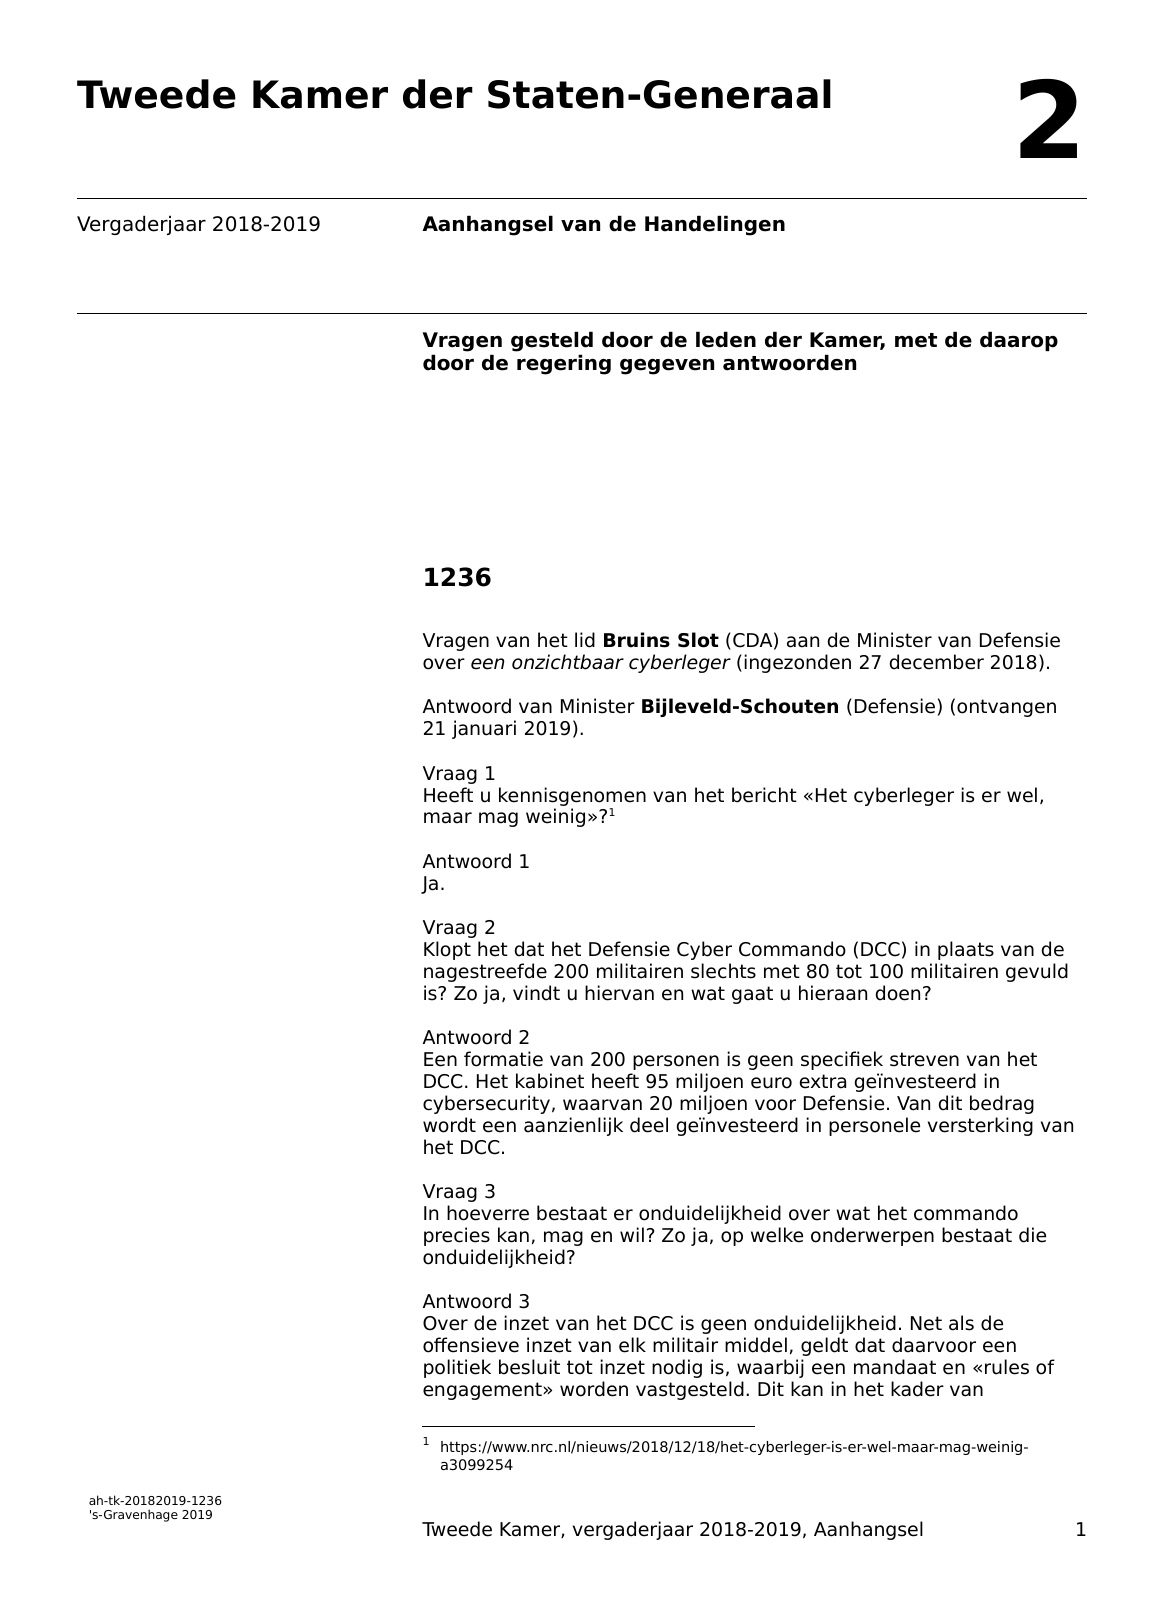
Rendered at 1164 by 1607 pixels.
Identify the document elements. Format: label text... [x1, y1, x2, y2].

text Over de inzet van het DCC is geen onduidelijkheid. Net als de offensieve inzet van elk militair middel, geldt dat daarvoor een politiek besluit tot inzet nodig is, waarbij een mandaat en «rules of engagement» worden vastgesteld. Dit kan in het kader van [422, 1313, 1087, 1401]
text Een formatie van 200 personen is geen specifiek streven van het DCC. Het kabinet heeft 95 miljoen euro extra geïnvesteerd in cybersecurity, waarvan 20 miljoen voor Defensie. Van dit bedrag wordt een aanzienlijk deel geïnvesteerd in personele versterking van het DCC. [422, 1049, 1087, 1159]
text Vraag 3 [422, 1181, 1087, 1203]
text Antwoord van Minister Bijleveld-Schouten (Defensie) (ontvangen 21 januari 2019). [422, 696, 1087, 740]
table_header 2 [886, 59, 1087, 198]
text ah-tk-20182019-1236 [88, 1494, 323, 1508]
text Heeft u kennisgenomen van het bericht «Het cyberleger is er wel, maar mag weinig»? [422, 784, 1087, 828]
table_cell Vragen gesteld door de leden der Kamer, met de daarop door de regering gegeven antwoorden [422, 314, 1087, 375]
text https://www.nrc.nl/nieuws/2018/12/18/het-cyberleger-is-er-wel-maar-mag-weinig-a3099254 [422, 1435, 1087, 1474]
text Antwoord 1 [422, 851, 1087, 873]
text Vragen van het lid Bruins Slot (CDA) aan de Minister van Defensie over een onzichtbaar cyberleger (ingezonden 27 december 2018). [422, 630, 1087, 674]
table_header Tweede Kamer der Staten-Generaal [77, 59, 886, 198]
text In hoeverre bestaat er onduidelijkheid over wat het commando precies kan, mag en wil? Zo ja, op welke onderwerpen bestaat die onduidelijkheid? [422, 1203, 1087, 1269]
table_cell Aanhangsel van de Handelingen [422, 199, 1087, 313]
table_cell Vergaderjaar 2018-2019 [77, 199, 422, 313]
text Vraag 1 [422, 762, 1087, 784]
table_cell [77, 314, 422, 375]
text 's-Gravenhage 2019 [88, 1508, 323, 1522]
text Vraag 2 [422, 917, 1087, 939]
text 1236 [422, 563, 1087, 592]
text Ja. [422, 873, 1087, 894]
text Antwoord 2 [422, 1027, 1087, 1049]
text Klopt het dat het Defensie Cyber Commando (DCC) in plaats van de nagestreefde 200 militairen slechts met 80 tot 100 militairen gevuld is? Zo ja, vindt u hiervan en wat gaat u hieraan doen? [422, 939, 1087, 1005]
text Antwoord 3 [422, 1291, 1087, 1313]
